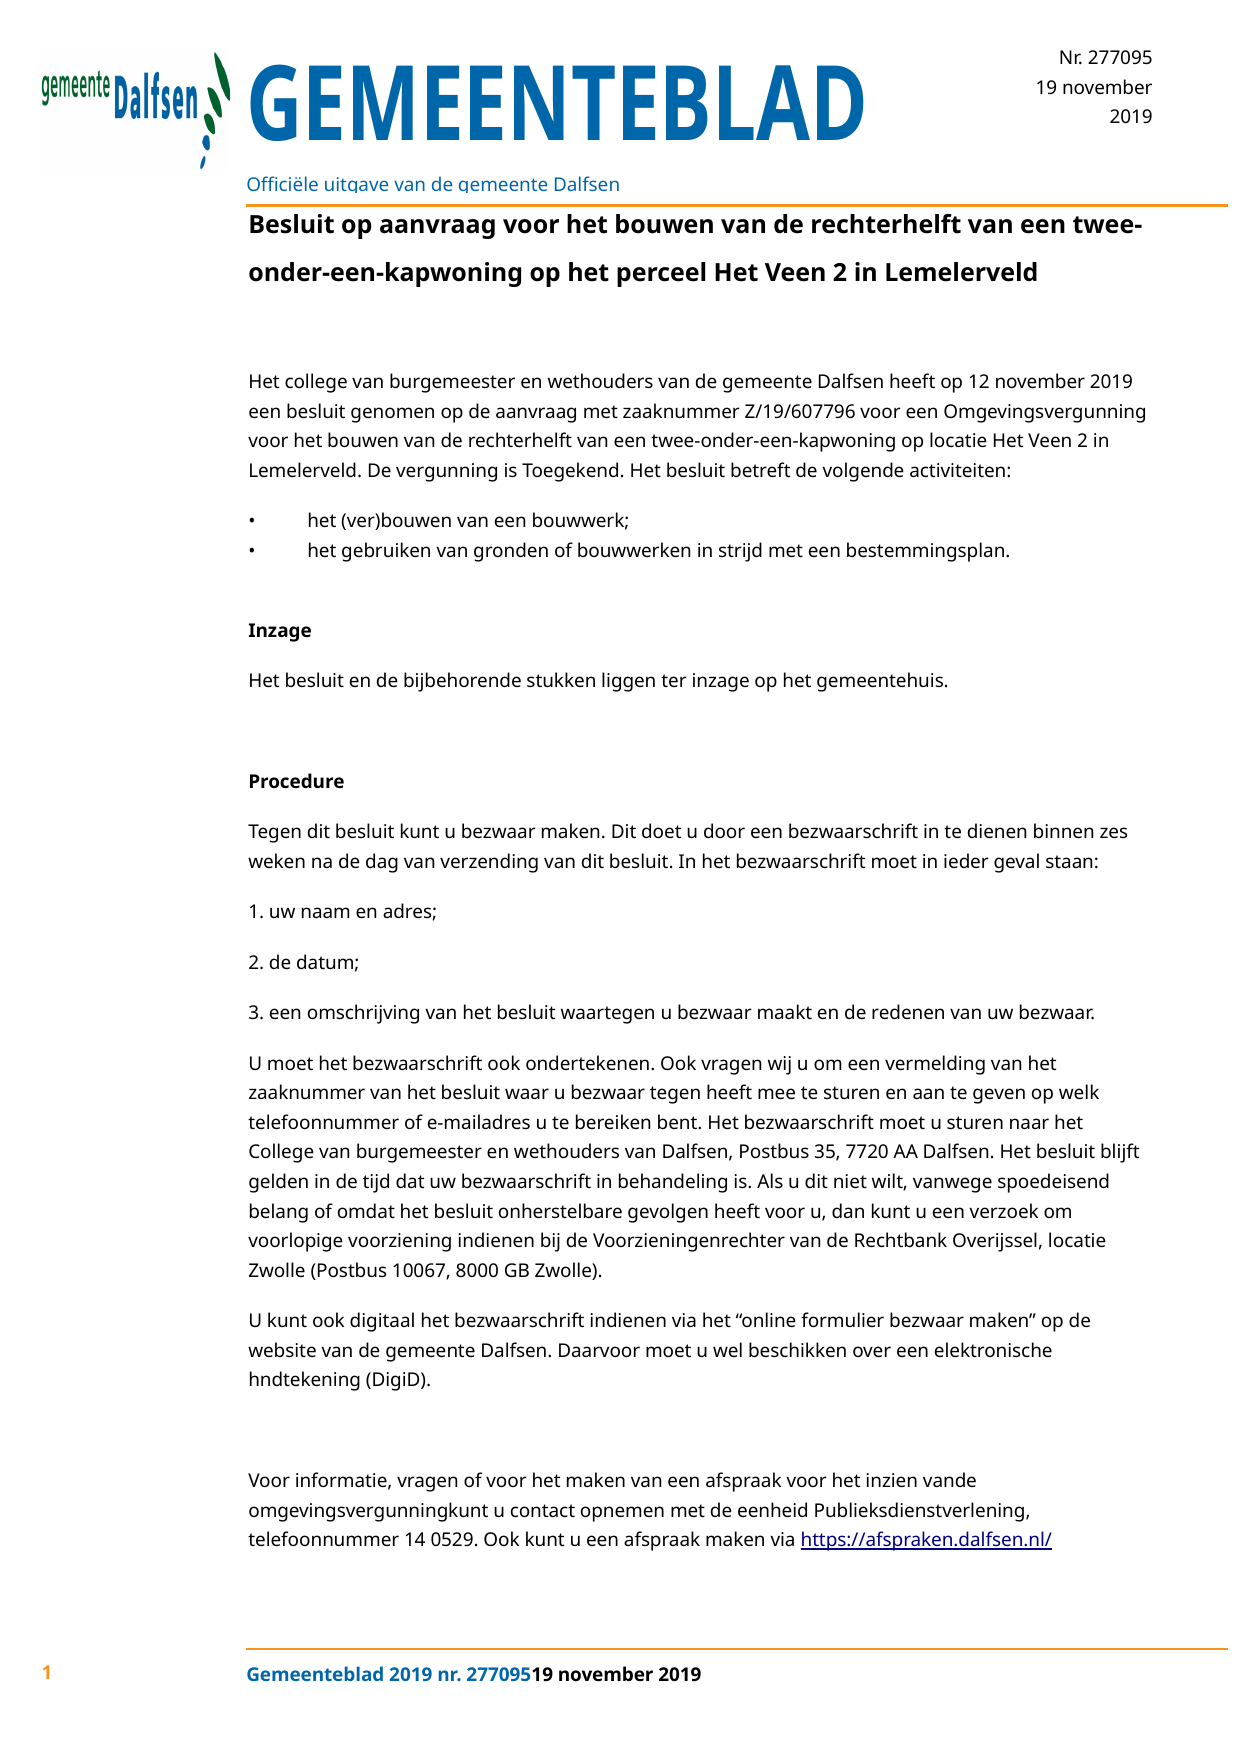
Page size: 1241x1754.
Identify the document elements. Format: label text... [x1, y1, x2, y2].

text 3. een omschrijving van het besluit waartegen u bezwaar maakt en de redenen van uw bezwaar. [248, 999, 1152, 1025]
text U moet het bezwaarschrift ook ondertekenen. Ook vragen wij u om een vermelding van het zaaknummer van het besluit waar u bezwaar tegen heeft mee te sturen en aan te geven op welk telefoonnummer of e-mailadres u te bereiken bent. Het bezwaarschrift moet u sturen naar het College van burgemeester en wethouders van Dalfsen, Postbus 35, 7720 AA Dalfsen. Het besluit blijft gelden in de tijd dat uw bezwaarschrift in behandeling is. Als u dit niet wilt, vanwege spoedeisend belang of omdat het besluit onherstelbare gevolgen heeft voor u, dan kunt u een verzoek om voorlopige voorziening indienen bij de Voorzieningenrechter van de Rechtbank Overijssel, locatie Zwolle (Postbus 10067, 8000 GB Zwolle). [248, 1050, 1152, 1283]
text 2. de datum; [248, 949, 1152, 975]
text Procedure [248, 768, 1152, 794]
list het gebruiken van gronden of bouwwerken in strijd met een bestemmingsplan. [248, 537, 1152, 563]
text Besluit op aanvraag voor het bouwen van de rechterhelft van een twee-onder-een-kapwoning op het perceel Het Veen 2 in Lemelerveld [248, 207, 1152, 288]
text U kunt ook digitaal het bezwaarschrift indienen via het “online formulier bezwaar maken” op de website van de gemeente Dalfsen. Daarvoor moet u wel beschikken over een elektronische hndtekening (DigiD). [248, 1307, 1152, 1392]
text 1. uw naam en adres; [248, 899, 1152, 924]
list het (ver)bouwen van een bouwwerk; [248, 507, 1152, 533]
text Voor informatie, vragen of voor het maken van een afspraak voor het inzien vande omgevingsvergunningkunt u contact opnemen met de eenheid Publieksdienstverlening, telefoonnummer 14 0529. Ook kunt u een afspraak maken via https://afspraken.dalfsen.nl/ [248, 1467, 1152, 1552]
picture [41, 47, 231, 172]
text Tegen dit besluit kunt u bezwaar maken. Dit doet u door een bezwaarschrift in te dienen binnen zes weken na de dag van verzending van dit besluit. In het bezwaarschrift moet in ieder geval staan: [248, 819, 1152, 874]
text Het besluit en de bijbehorende stukken liggen ter inzage op het gemeentehuis. [248, 667, 1152, 693]
text Inzage [248, 617, 1152, 643]
text Het college van burgemeester en wethouders van de gemeente Dalfsen heeft op 12 november 2019 een besluit genomen op de aanvraag met zaaknummer Z/19/607796 voor een Omgevingsvergunning voor het bouwen van de rechterhelft van een twee-onder-een-kapwoning op locatie Het Veen 2 in Lemelerveld. De vergunning is Toegekend. Het besluit betreft de volgende activiteiten: [248, 368, 1152, 483]
